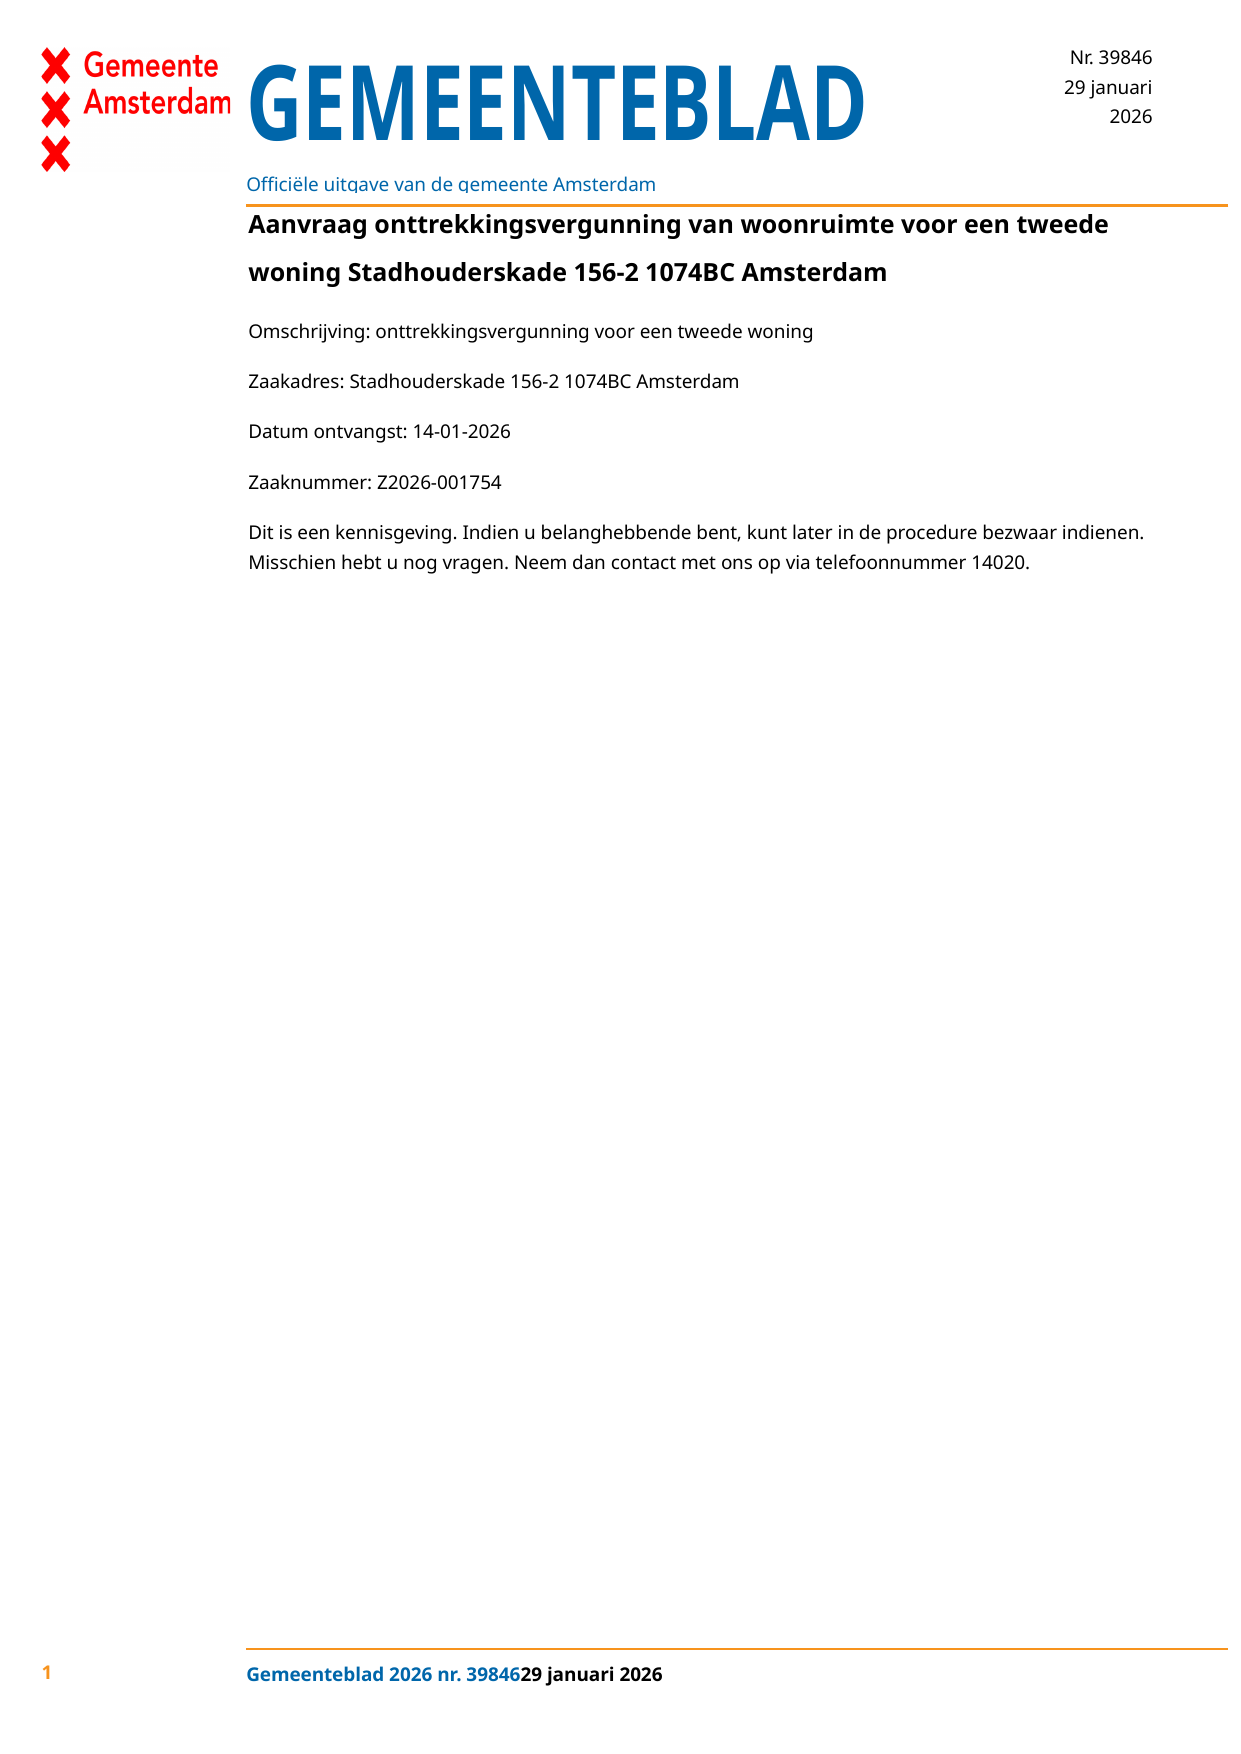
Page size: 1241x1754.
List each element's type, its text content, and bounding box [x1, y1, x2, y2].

text Datum ontvangst: 14-01-2026 [248, 419, 1152, 444]
picture [41, 47, 231, 172]
text Zaaknummer: Z2026-001754 [248, 469, 1152, 495]
text Zaakadres: Stadhouderskade 156-2 1074BC Amsterdam [248, 368, 1152, 394]
text Dit is een kennisgeving. Indien u belanghebbende bent, kunt later in de procedure bezwaar indienen. Misschien hebt u nog vragen. Neem dan contact met ons op via telefoonnummer 14020. [248, 519, 1152, 575]
text Omschrijving: onttrekkingsvergunning voor een tweede woning [248, 318, 1152, 344]
text Aanvraag onttrekkingsvergunning van woonruimte voor een tweede woning Stadhouderskade 156-2 1074BC Amsterdam [248, 207, 1152, 288]
